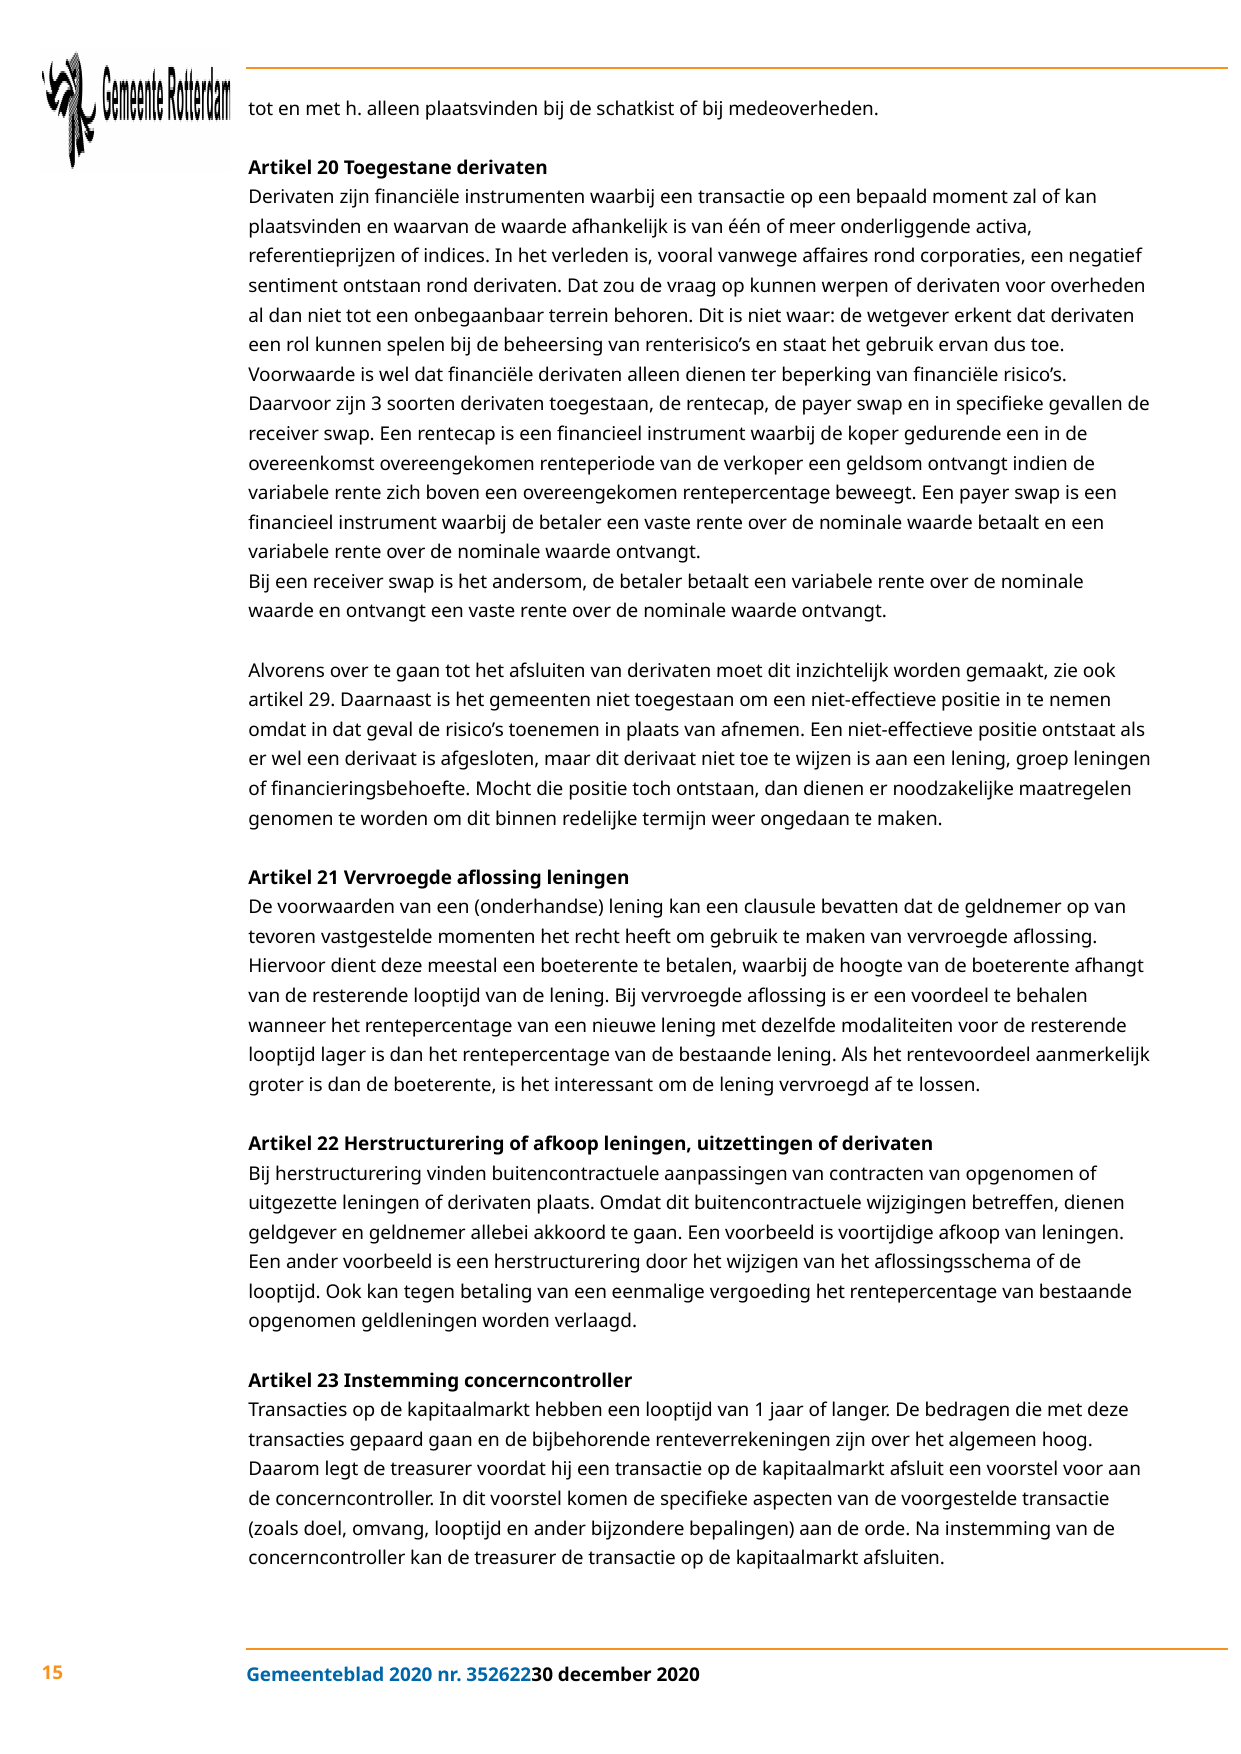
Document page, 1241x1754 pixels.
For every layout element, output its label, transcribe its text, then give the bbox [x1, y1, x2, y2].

picture [41, 47, 231, 172]
text Artikel 21 Vervroegde aflossing leningen [248, 864, 1152, 890]
text Bij een receiver swap is het andersom, de betaler betaalt een variabele rente over de nominale waarde en ontvangt een vaste rente over de nominale waarde ontvangt. [248, 568, 1152, 623]
text tot en met h. alleen plaatsvinden bij de schatkist of bij medeoverheden. [248, 95, 1152, 121]
text Alvorens over te gaan tot het afsluiten van derivaten moet dit inzichtelijk worden gemaakt, zie ook artikel 29. Daarnaast is het gemeenten niet toegestaan om een niet-effectieve positie in te nemen omdat in dat geval de risico’s toenemen in plaats van afnemen. Een niet-effectieve positie ontstaat als er wel een derivaat is afgesloten, maar dit derivaat niet toe te wijzen is aan een lening, groep leningen of financieringsbehoefte. Mocht die positie toch ontstaan, dan dienen er noodzakelijke maatregelen genomen te worden om dit binnen redelijke termijn weer ongedaan te maken. [248, 657, 1152, 831]
text Derivaten zijn financiële instrumenten waarbij een transactie op een bepaald moment zal of kan plaatsvinden en waarvan de waarde afhankelijk is van één of meer onderliggende activa, referentieprijzen of indices. In het verleden is, vooral vanwege affaires rond corporaties, een negatief sentiment ontstaan rond derivaten. Dat zou de vraag op kunnen werpen of derivaten voor overheden al dan niet tot een onbegaanbaar terrein behoren. Dit is niet waar: de wetgever erkent dat derivaten een rol kunnen spelen bij de beheersing van renterisico’s en staat het gebruik ervan dus toe. Voorwaarde is wel dat financiële derivaten alleen dienen ter beperking van financiële risico’s. Daarvoor zijn 3 soorten derivaten toegestaan, de rentecap, de payer swap en in specifieke gevallen de receiver swap. Een rentecap is een financieel instrument waarbij de koper gedurende een in de overeenkomst overeengekomen renteperiode van de verkoper een geldsom ontvangt indien de variabele rente zich boven een overeengekomen rentepercentage beweegt. Een payer swap is een financieel instrument waarbij de betaler een vaste rente over de nominale waarde betaalt en een variabele rente over de nominale waarde ontvangt. [248, 183, 1152, 564]
text De voorwaarden van een (onderhandse) lening kan een clausule bevatten dat de geldnemer op van tevoren vastgestelde momenten het recht heeft om gebruik te maken van vervroegde aflossing. Hiervoor dient deze meestal een boeterente te betalen, waarbij de hoogte van de boeterente afhangt van de resterende looptijd van de lening. Bij vervroegde aflossing is er een voordeel te behalen wanneer het rentepercentage van een nieuwe lening met dezelfde modaliteiten voor de resterende looptijd lager is dan het rentepercentage van de bestaande lening. Als het rentevoordeel aanmerkelijk groter is dan de boeterente, is het interessant om de lening vervroegd af te lossen. [248, 893, 1152, 1097]
text Artikel 23 Instemming concerncontroller [248, 1367, 1152, 1393]
text Artikel 22 Herstructurering of afkoop leningen, uitzettingen of derivaten [248, 1130, 1152, 1156]
text Transacties op de kapitaalmarkt hebben een looptijd van 1 jaar of langer. De bedragen die met deze transacties gepaard gaan en de bijbehorende renteverrekeningen zijn over het algemeen hoog. Daarom legt de treasurer voordat hij een transactie op de kapitaalmarkt afsluit een voorstel voor aan de concerncontroller. In dit voorstel komen de specifieke aspecten van de voorgestelde transactie (zoals doel, omvang, looptijd en ander bijzondere bepalingen) aan de orde. Na instemming van de concerncontroller kan de treasurer de transactie op de kapitaalmarkt afsluiten. [248, 1396, 1152, 1570]
text Bij herstructurering vinden buitencontractuele aanpassingen van contracten van opgenomen of uitgezette leningen of derivaten plaats. Omdat dit buitencontractuele wijzigingen betreffen, dienen geldgever en geldnemer allebei akkoord te gaan. Een voorbeeld is voortijdige afkoop van leningen. Een ander voorbeeld is een herstructurering door het wijzigen van het aflossingsschema of de looptijd. Ook kan tegen betaling van een eenmalige vergoeding het rentepercentage van bestaande opgenomen geldleningen worden verlaagd. [248, 1160, 1152, 1333]
text Artikel 20 Toegestane derivaten [248, 154, 1152, 180]
